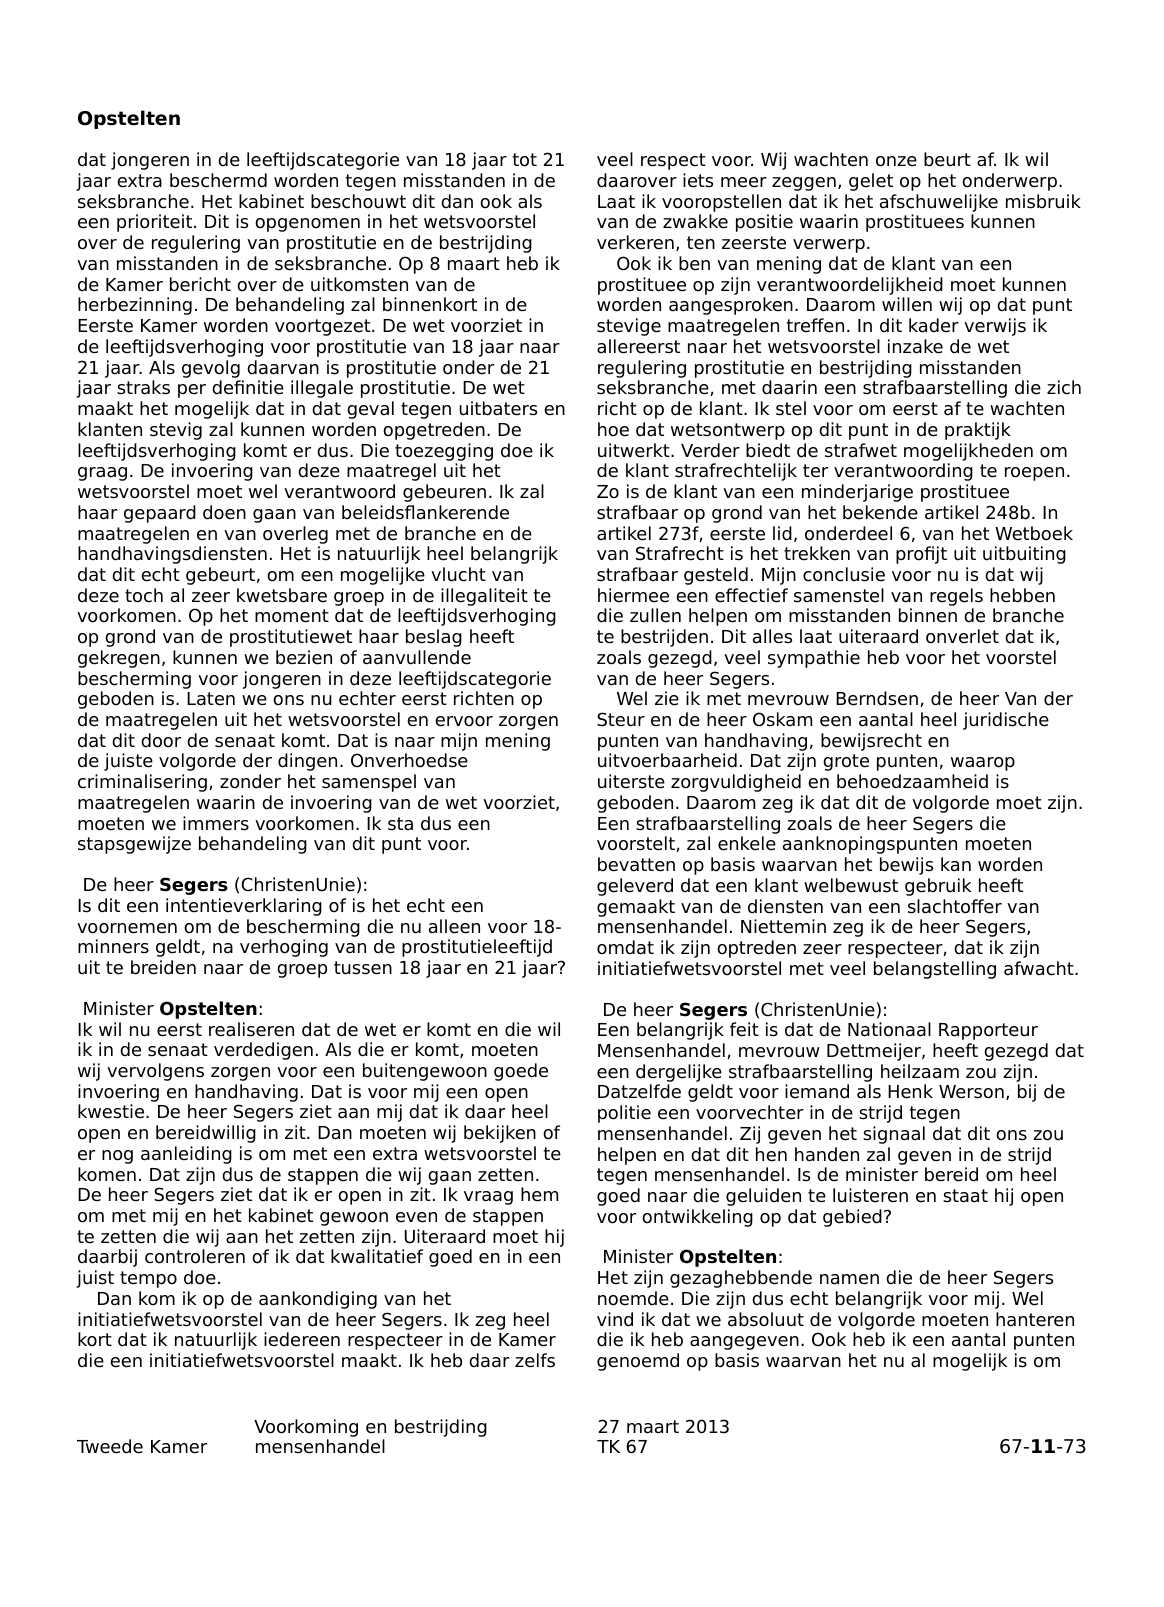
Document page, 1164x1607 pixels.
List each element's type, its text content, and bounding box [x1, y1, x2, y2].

text Dan kom ik op de aankondiging van het initiatiefwetsvoorstel van de heer Segers. Ik zeg heel kort dat ik natuurlijk iedereen respecteer in de Kamer die een initiatiefwetsvoorstel maakt. Ik heb daar zelfs [77, 1289, 567, 1372]
text De heer Segers (ChristenUnie): [596, 999, 1087, 1020]
text dat jongeren in de leeftijdscategorie van 18 jaar tot 21 jaar extra beschermd worden tegen misstanden in de seksbranche. Het kabinet beschouwt dit dan ook als een prioriteit. Dit is opgenomen in het wetsvoorstel over de regulering van prostitutie en de bestrijding van misstanden in de seksbranche. Op 8 maart heb ik de Kamer bericht over de uitkomsten van de herbezinning. De behandeling zal binnenkort in de Eerste Kamer worden voortgezet. De wet voorziet in de leeftijdsverhoging voor prostitutie van 18 jaar naar 21 jaar. Als gevolg daarvan is prostitutie onder de 21 jaar straks per definitie illegale prostitutie. De wet maakt het mogelijk dat in dat geval tegen uitbaters en klanten stevig zal kunnen worden opgetreden. De leeftijdsverhoging komt er dus. Die toezegging doe ik graag. De invoering van deze maatregel uit het wetsvoorstel moet wel verantwoord gebeuren. Ik zal haar gepaard doen gaan van beleidsflankerende maatregelen en van overleg met de branche en de handhavingsdiensten. Het is natuurlijk heel belangrijk dat dit echt gebeurt, om een mogelijke vlucht van deze toch al zeer kwetsbare groep in de illegaliteit te voorkomen. Op het moment dat de leeftijdsverhoging op grond van de prostitutiewet haar beslag heeft gekregen, kunnen we bezien of aanvullende bescherming voor jongeren in deze leeftijdscategorie geboden is. Laten we ons nu echter eerst richten op de maatregelen uit het wetsvoorstel en ervoor zorgen dat dit door de senaat komt. Dat is naar mijn mening de juiste volgorde der dingen. Onverhoedse criminalisering, zonder het samenspel van maatregelen waarin de invoering van de wet voorziet, moeten we immers voorkomen. Ik sta dus een stapsgewijze behandeling van dit punt voor. [77, 150, 567, 855]
text veel respect voor. Wij wachten onze beurt af. Ik wil daarover iets meer zeggen, gelet op het onderwerp. Laat ik vooropstellen dat ik het afschuwelijke misbruik van de zwakke positie waarin prostituees kunnen verkeren, ten zeerste verwerp. [596, 150, 1087, 254]
text Een belangrijk feit is dat de Nationaal Rapporteur Mensenhandel, mevrouw Dettmeijer, heeft gezegd dat een dergelijke strafbaarstelling heilzaam zou zijn. Datzelfde geldt voor iemand als Henk Werson, bij de politie een voorvechter in de strijd tegen mensenhandel. Zij geven het signaal dat dit ons zou helpen en dat dit hen handen zal geven in de strijd tegen mensenhandel. Is de minister bereid om heel goed naar die geluiden te luisteren en staat hij open voor ontwikkeling op dat gebied? [596, 1020, 1087, 1227]
text Is dit een intentieverklaring of is het echt een voornemen om de bescherming die nu alleen voor 18-minners geldt, na verhoging van de prostitutieleeftijd uit te breiden naar de groep tussen 18 jaar en 21 jaar? [77, 896, 567, 979]
text Het zijn gezaghebbende namen die de heer Segers noemde. Die zijn dus echt belangrijk voor mij. Wel vind ik dat we absoluut de volgorde moeten hanteren die ik heb aangegeven. Ook heb ik een aantal punten genoemd op basis waarvan het nu al mogelijk is om [596, 1268, 1087, 1372]
text De heer Segers (ChristenUnie): [77, 875, 567, 896]
text Wel zie ik met mevrouw Berndsen, de heer Van der Steur en de heer Oskam een aantal heel juridische punten van handhaving, bewijsrecht en uitvoerbaarheid. Dat zijn grote punten, waarop uiterste zorgvuldigheid en behoedzaamheid is geboden. Daarom zeg ik dat dit de volgorde moet zijn. Een strafbaarstelling zoals de heer Segers die voorstelt, zal enkele aanknopingspunten moeten bevatten op basis waarvan het bewijs kan worden geleverd dat een klant welbewust gebruik heeft gemaakt van de diensten van een slachtoffer van mensenhandel. Niettemin zeg ik de heer Segers, omdat ik zijn optreden zeer respecteer, dat ik zijn initiatiefwetsvoorstel met veel belangstelling afwacht. [596, 689, 1087, 979]
text Ik wil nu eerst realiseren dat de wet er komt en die wil ik in de senaat verdedigen. Als die er komt, moeten wij vervolgens zorgen voor een buitengewoon goede invoering en handhaving. Dat is voor mij een open kwestie. De heer Segers ziet aan mij dat ik daar heel open en bereidwillig in zit. Dan moeten wij bekijken of er nog aanleiding is om met een extra wetsvoorstel te komen. Dat zijn dus de stappen die wij gaan zetten. De heer Segers ziet dat ik er open in zit. Ik vraag hem om met mij en het kabinet gewoon even de stappen te zetten die wij aan het zetten zijn. Uiteraard moet hij daarbij controleren of ik dat kwalitatief goed en in een juist tempo doe. [77, 1019, 567, 1289]
text Minister Opstelten: [596, 1247, 1087, 1268]
text Minister Opstelten: [77, 999, 567, 1019]
text Ook ik ben van mening dat de klant van een prostituee op zijn verantwoordelijkheid moet kunnen worden aangesproken. Daarom willen wij op dat punt stevige maatregelen treffen. In dit kader verwijs ik allereerst naar het wetsvoorstel inzake de wet regulering prostitutie en bestrijding misstanden seksbranche, met daarin een strafbaarstelling die zich richt op de klant. Ik stel voor om eerst af te wachten hoe dat wetsontwerp op dit punt in de praktijk uitwerkt. Verder biedt de strafwet mogelijkheden om de klant strafrechtelijk ter verantwoording te roepen. Zo is de klant van een minderjarige prostituee strafbaar op grond van het bekende artikel 248b. In artikel 273f, eerste lid, onderdeel 6, van het Wetboek van Strafrecht is het trekken van profijt uit uitbuiting strafbaar gesteld. Mijn conclusie voor nu is dat wij hiermee een effectief samenstel van regels hebben die zullen helpen om misstanden binnen de branche te bestrijden. Dit alles laat uiteraard onverlet dat ik, zoals gezegd, veel sympathie heb voor het voorstel van de heer Segers. [596, 254, 1087, 689]
